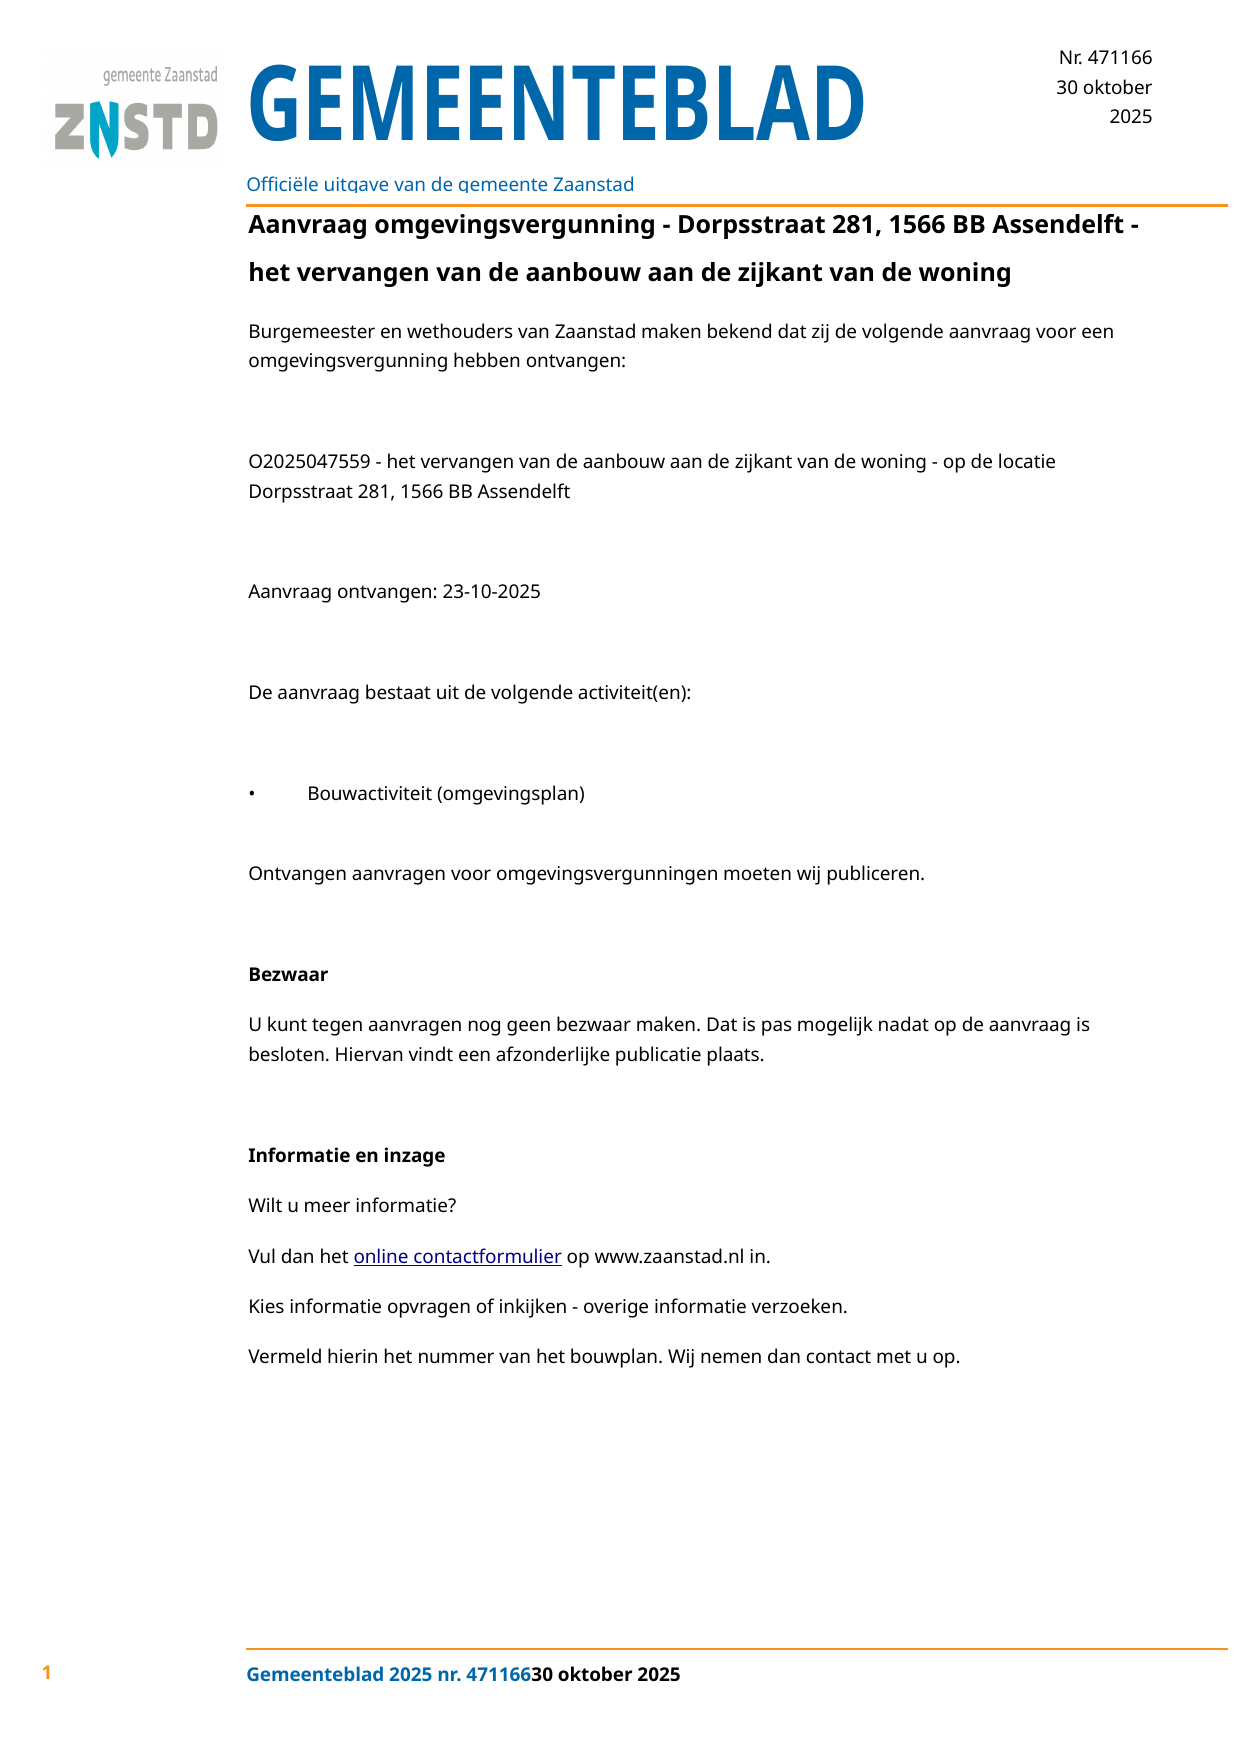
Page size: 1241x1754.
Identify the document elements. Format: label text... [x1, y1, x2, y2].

list Bouwactiviteit (omgevingsplan) [248, 780, 1152, 806]
text U kunt tegen aanvragen nog geen bezwaar maken. Dat is pas mogelijk nadat op de aanvraag is besloten. Hiervan vindt een afzonderlijke publicatie plaats. [248, 1012, 1152, 1067]
text De aanvraag bestaat uit de volgende activiteit(en): [248, 679, 1152, 705]
text Vermeld hierin het nummer van het bouwplan. Wij nemen dan contact met u op. [248, 1344, 1152, 1369]
text Ontvangen aanvragen voor omgevingsvergunningen moeten wij publiceren. [248, 860, 1152, 886]
text Aanvraag ontvangen: 23-10-2025 [248, 579, 1152, 604]
text Kies informatie opvragen of inkijken - overige informatie verzoeken. [248, 1293, 1152, 1319]
text O2025047559 - het vervangen van de aanbouw aan de zijkant van de woning - op de locatie Dorpsstraat 281, 1566 BB Assendelft [248, 448, 1152, 504]
text Vul dan het online contactformulier op www.zaanstad.nl in. [248, 1243, 1152, 1269]
text Informatie en inzage [248, 1142, 1152, 1168]
text Burgemeester en wethouders van Zaanstad maken bekend dat zij de volgende aanvraag voor een omgevingsvergunning hebben ontvangen: [248, 318, 1152, 373]
text Bezwaar [248, 961, 1152, 987]
text Wilt u meer informatie? [248, 1192, 1152, 1218]
text Aanvraag omgevingsvergunning - Dorpsstraat 281, 1566 BB Assendelft - het vervangen van de aanbouw aan de zijkant van de woning [248, 207, 1152, 288]
picture [41, 47, 231, 172]
